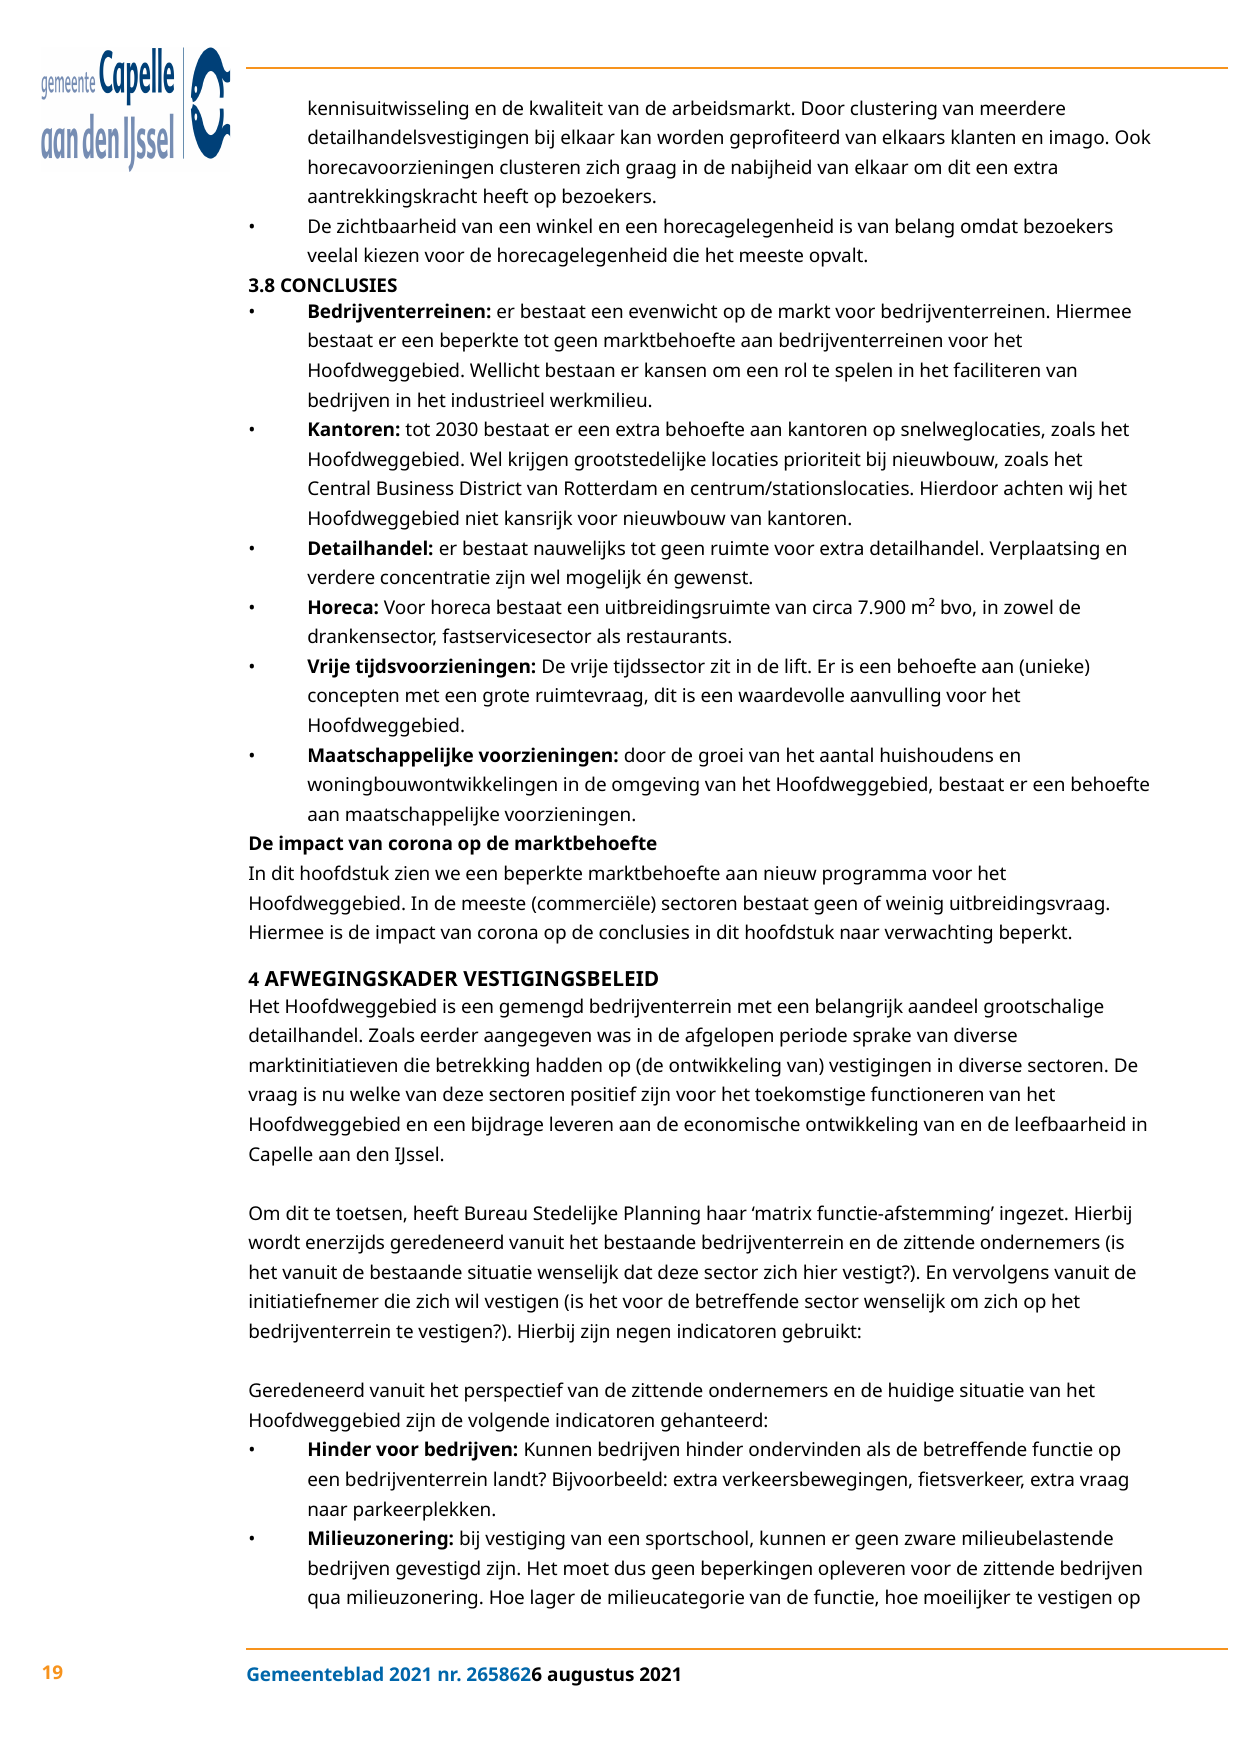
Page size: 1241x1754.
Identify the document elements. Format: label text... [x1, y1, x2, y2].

text 3.8 CONCLUSIES [248, 272, 1152, 298]
picture [41, 47, 231, 172]
list De zichtbaarheid van een winkel en een horecagelegenheid is van belang omdat bezoekers veelal kiezen voor de horecagelegenheid die het meeste opvalt. [248, 213, 1152, 268]
text Het Hoofdweggebied is een gemengd bedrijventerrein met een belangrijk aandeel grootschalige detailhandel. Zoals eerder aangegeven was in de afgelopen periode sprake van diverse marktinitiatieven die betrekking hadden op (de ontwikkeling van) vestigingen in diverse sectoren. De vraag is nu welke van deze sectoren positief zijn voor het toekomstige functioneren van het Hoofdweggebied en een bijdrage leveren aan de economische ontwikkeling van en de leefbaarheid in Capelle aan den IJssel. [248, 993, 1152, 1166]
list Detailhandel: er bestaat nauwelijks tot geen ruimte voor extra detailhandel. Verplaatsing en verdere concentratie zijn wel mogelijk én gewenst. [248, 535, 1152, 590]
table_header De impact van corona op de marktbehoefte In dit hoofdstuk zien we een beperkte marktbehoefte aan nieuw programma voor het Hoofdweggebied. In de meeste (commerciële) sectoren bestaat geen of weinig uitbreidingsvraag. Hiermee is de impact van corona op de conclusies in dit hoofdstuk naar verwachting beperkt. [248, 831, 1152, 945]
list kennisuitwisseling en de kwaliteit van de arbeidsmarkt. Door clustering van meerdere detailhandelsvestigingen bij elkaar kan worden geprofiteerd van elkaars klanten en imago. Ook horecavoorzieningen clusteren zich graag in de nabijheid van elkaar om dit een extra aantrekkingskracht heeft op bezoekers. [248, 95, 1152, 209]
text Geredeneerd vanuit het perspectief van de zittende ondernemers en de huidige situatie van het Hoofdweggebied zijn de volgende indicatoren gehanteerd: [248, 1377, 1152, 1433]
list Bedrijventerreinen: er bestaat een evenwicht op de markt voor bedrijventerreinen. Hiermee bestaat er een beperkte tot geen marktbehoefte aan bedrijventerreinen voor het Hoofdweggebied. Wellicht bestaan er kansen om een rol te spelen in het faciliteren van bedrijven in het industrieel werkmilieu. [248, 298, 1152, 412]
list Horeca: Voor horeca bestaat een uitbreidingsruimte van circa 7.900 m² bvo, in zowel de drankensector, fastservicesector als restaurants. [248, 594, 1152, 649]
list Vrije tijdsvoorzieningen: De vrije tijdssector zit in de lift. Er is een behoefte aan (unieke) concepten met een grote ruimtevraag, dit is een waardevolle aanvulling voor het Hoofdweggebied. [248, 653, 1152, 738]
list Milieuzonering: bij vestiging van een sportschool, kunnen er geen zware milieubelastende bedrijven gevestigd zijn. Het moet dus geen beperkingen opleveren voor de zittende bedrijven qua milieuzonering. Hoe lager de milieucategorie van de functie, hoe moeilijker te vestigen op [248, 1525, 1152, 1610]
list Kantoren: tot 2030 bestaat er een extra behoefte aan kantoren op snelweglocaties, zoals het Hoofdweggebied. Wel krijgen grootstedelijke locaties prioriteit bij nieuwbouw, zoals het Central Business District van Rotterdam en centrum/stationslocaties. Hierdoor achten wij het Hoofdweggebied niet kansrijk voor nieuwbouw van kantoren. [248, 416, 1152, 531]
list Hinder voor bedrijven: Kunnen bedrijven hinder ondervinden als de betreffende functie op een bedrijventerrein landt? Bijvoorbeeld: extra verkeersbewegingen, fietsverkeer, extra vraag naar parkeerplekken. [248, 1437, 1152, 1521]
list Maatschappelijke voorzieningen: door de groei van het aantal huishoudens en woningbouwontwikkelingen in de omgeving van het Hoofdweggebied, bestaat er een behoefte aan maatschappelijke voorzieningen. [248, 742, 1152, 827]
text 4 AFWEGINGSKADER VESTIGINGSBELEID [248, 964, 1152, 993]
text Om dit te toetsen, heeft Bureau Stedelijke Planning haar ‘matrix functie-afstemming’ ingezet. Hierbij wordt enerzijds geredeneerd vanuit het bestaande bedrijventerrein en de zittende ondernemers (is het vanuit de bestaande situatie wenselijk dat deze sector zich hier vestigt?). En vervolgens vanuit de initiatiefnemer die zich wil vestigen (is het voor de betreffende sector wenselijk om zich op het bedrijventerrein te vestigen?). Hierbij zijn negen indicatoren gebruikt: [248, 1200, 1152, 1344]
